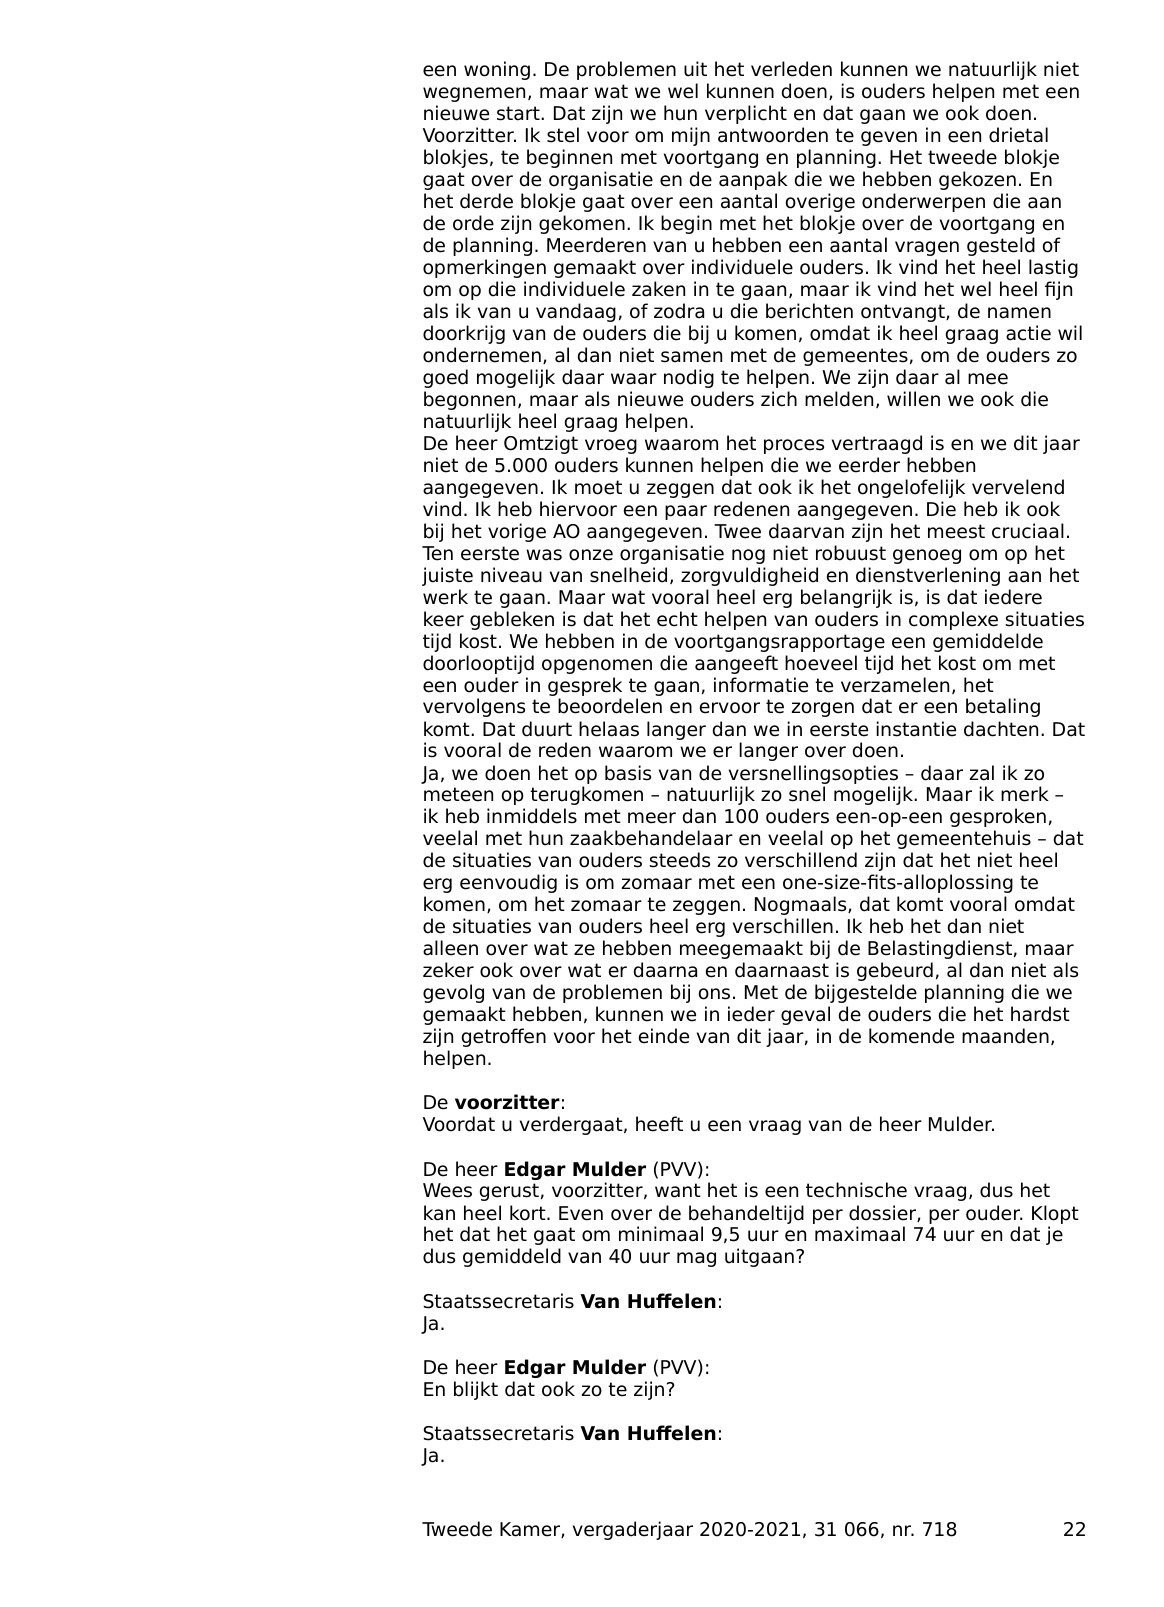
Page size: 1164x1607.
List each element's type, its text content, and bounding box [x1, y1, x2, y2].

text De heer Edgar Mulder (PVV): [422, 1357, 1087, 1379]
text Voorzitter. Ik stel voor om mijn antwoorden te geven in een drietal blokjes, te beginnen met voortgang en planning. Het tweede blokje gaat over de organisatie en de aanpak die we hebben gekozen. En het derde blokje gaat over een aantal overige onderwerpen die aan de orde zijn gekomen. Ik begin met het blokje over de voortgang en de planning. Meerderen van u hebben een aantal vragen gesteld of opmerkingen gemaakt over individuele ouders. Ik vind het heel lastig om op die individuele zaken in te gaan, maar ik vind het wel heel fijn als ik van u vandaag, of zodra u die berichten ontvangt, de namen doorkrijg van de ouders die bij u komen, omdat ik heel graag actie wil ondernemen, al dan niet samen met de gemeentes, om de ouders zo goed mogelijk daar waar nodig te helpen. We zijn daar al mee begonnen, maar als nieuwe ouders zich melden, willen we ook die natuurlijk heel graag helpen. [422, 125, 1087, 433]
text Wees gerust, voorzitter, want het is een technische vraag, dus het kan heel kort. Even over de behandeltijd per dossier, per ouder. Klopt het dat het gaat om minimaal 9,5 uur en maximaal 74 uur en dat je dus gemiddeld van 40 uur mag uitgaan? [422, 1180, 1087, 1268]
text De heer Omtzigt vroeg waarom het proces vertraagd is en we dit jaar niet de 5.000 ouders kunnen helpen die we eerder hebben aangegeven. Ik moet u zeggen dat ook ik het ongelofelijk vervelend vind. Ik heb hiervoor een paar redenen aangegeven. Die heb ik ook bij het vorige AO aangegeven. Twee daarvan zijn het meest cruciaal. Ten eerste was onze organisatie nog niet robuust genoeg om op het juiste niveau van snelheid, zorgvuldigheid en dienstverlening aan het werk te gaan. Maar wat vooral heel erg belangrijk is, is dat iedere keer gebleken is dat het echt helpen van ouders in complexe situaties tijd kost. We hebben in de voortgangsrapportage een gemiddelde doorlooptijd opgenomen die aangeeft hoeveel tijd het kost om met een ouder in gesprek te gaan, informatie te verzamelen, het vervolgens te beoordelen en ervoor te zorgen dat er een betaling komt. Dat duurt helaas langer dan we in eerste instantie dachten. Dat is vooral de reden waarom we er langer over doen. [422, 433, 1087, 762]
text De heer Edgar Mulder (PVV): [422, 1158, 1087, 1180]
text Staatssecretaris Van Huffelen: [422, 1423, 1087, 1445]
text Staatssecretaris Van Huffelen: [422, 1291, 1087, 1312]
text Ja, we doen het op basis van de versnellingsopties – daar zal ik zo meteen op terugkomen – natuurlijk zo snel mogelijk. Maar ik merk – ik heb inmiddels met meer dan 100 ouders een-op-een gesproken, veelal met hun zaakbehandelaar en veelal op het gemeentehuis – dat de situaties van ouders steeds zo verschillend zijn dat het niet heel erg eenvoudig is om zomaar met een one-size-fits-alloplossing te komen, om het zomaar te zeggen. Nogmaals, dat komt vooral omdat de situaties van ouders heel erg verschillen. Ik heb het dan niet alleen over wat ze hebben meegemaakt bij de Belastingdienst, maar zeker ook over wat er daarna en daarnaast is gebeurd, al dan niet als gevolg van de problemen bij ons. Met de bijgestelde planning die we gemaakt hebben, kunnen we in ieder geval de ouders die het hardst zijn getroffen voor het einde van dit jaar, in de komende maanden, helpen. [422, 762, 1087, 1070]
text Ja. [422, 1312, 1087, 1334]
text een woning. De problemen uit het verleden kunnen we natuurlijk niet wegnemen, maar wat we wel kunnen doen, is ouders helpen met een nieuwe start. Dat zijn we hun verplicht en dat gaan we ook doen. [422, 59, 1087, 125]
text En blijkt dat ook zo te zijn? [422, 1379, 1087, 1401]
text Ja. [422, 1445, 1087, 1467]
text Voordat u verdergaat, heeft u een vraag van de heer Mulder. [422, 1114, 1087, 1136]
text De voorzitter: [422, 1092, 1087, 1114]
